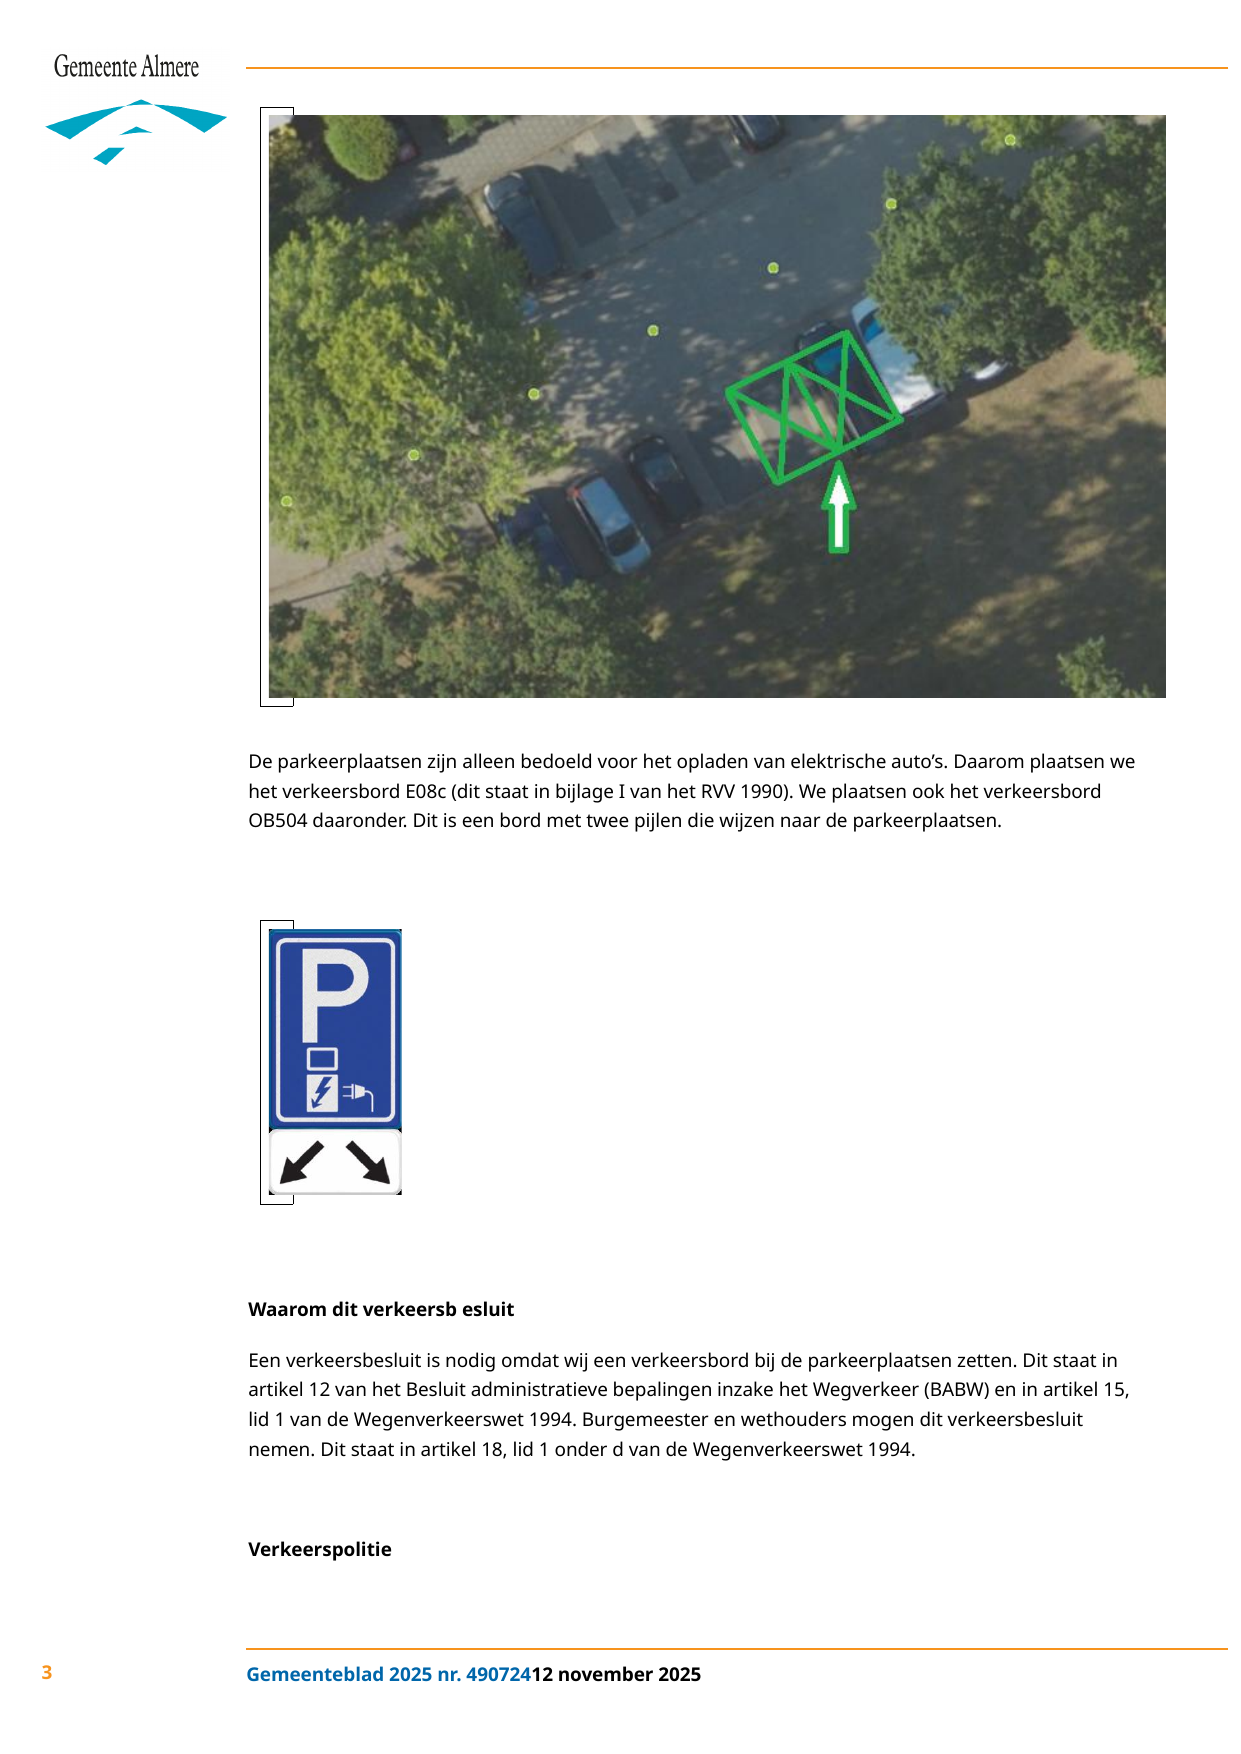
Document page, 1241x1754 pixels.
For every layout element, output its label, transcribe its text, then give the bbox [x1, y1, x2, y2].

text Waarom dit verkeersb esluit [248, 1297, 1152, 1322]
picture [41, 47, 231, 172]
picture [268, 929, 402, 1195]
text De parkeerplaatsen zijn alleen bedoeld voor het opladen van elektrische auto’s. Daarom plaatsen we het verkeersbord E08c (dit staat in bijlage I van het RVV 1990). We plaatsen ook het verkeersbord OB504 daaronder. Dit is een bord met twee pijlen die wijzen naar de parkeerplaatsen. [248, 748, 1152, 833]
picture [268, 115, 1166, 698]
text Een verkeersbesluit is nodig omdat wij een verkeersbord bij de parkeerplaatsen zetten. Dit staat in artikel 12 van het Besluit administratieve bepalingen inzake het Wegverkeer (BABW) en in artikel 15, lid 1 van de Wegenverkeerswet 1994. Burgemeester en wethouders mogen dit verkeersbesluit nemen. Dit staat in artikel 18, lid 1 onder d van de Wegenverkeerswet 1994. [248, 1347, 1152, 1461]
text Verkeerspolitie [248, 1537, 1152, 1562]
